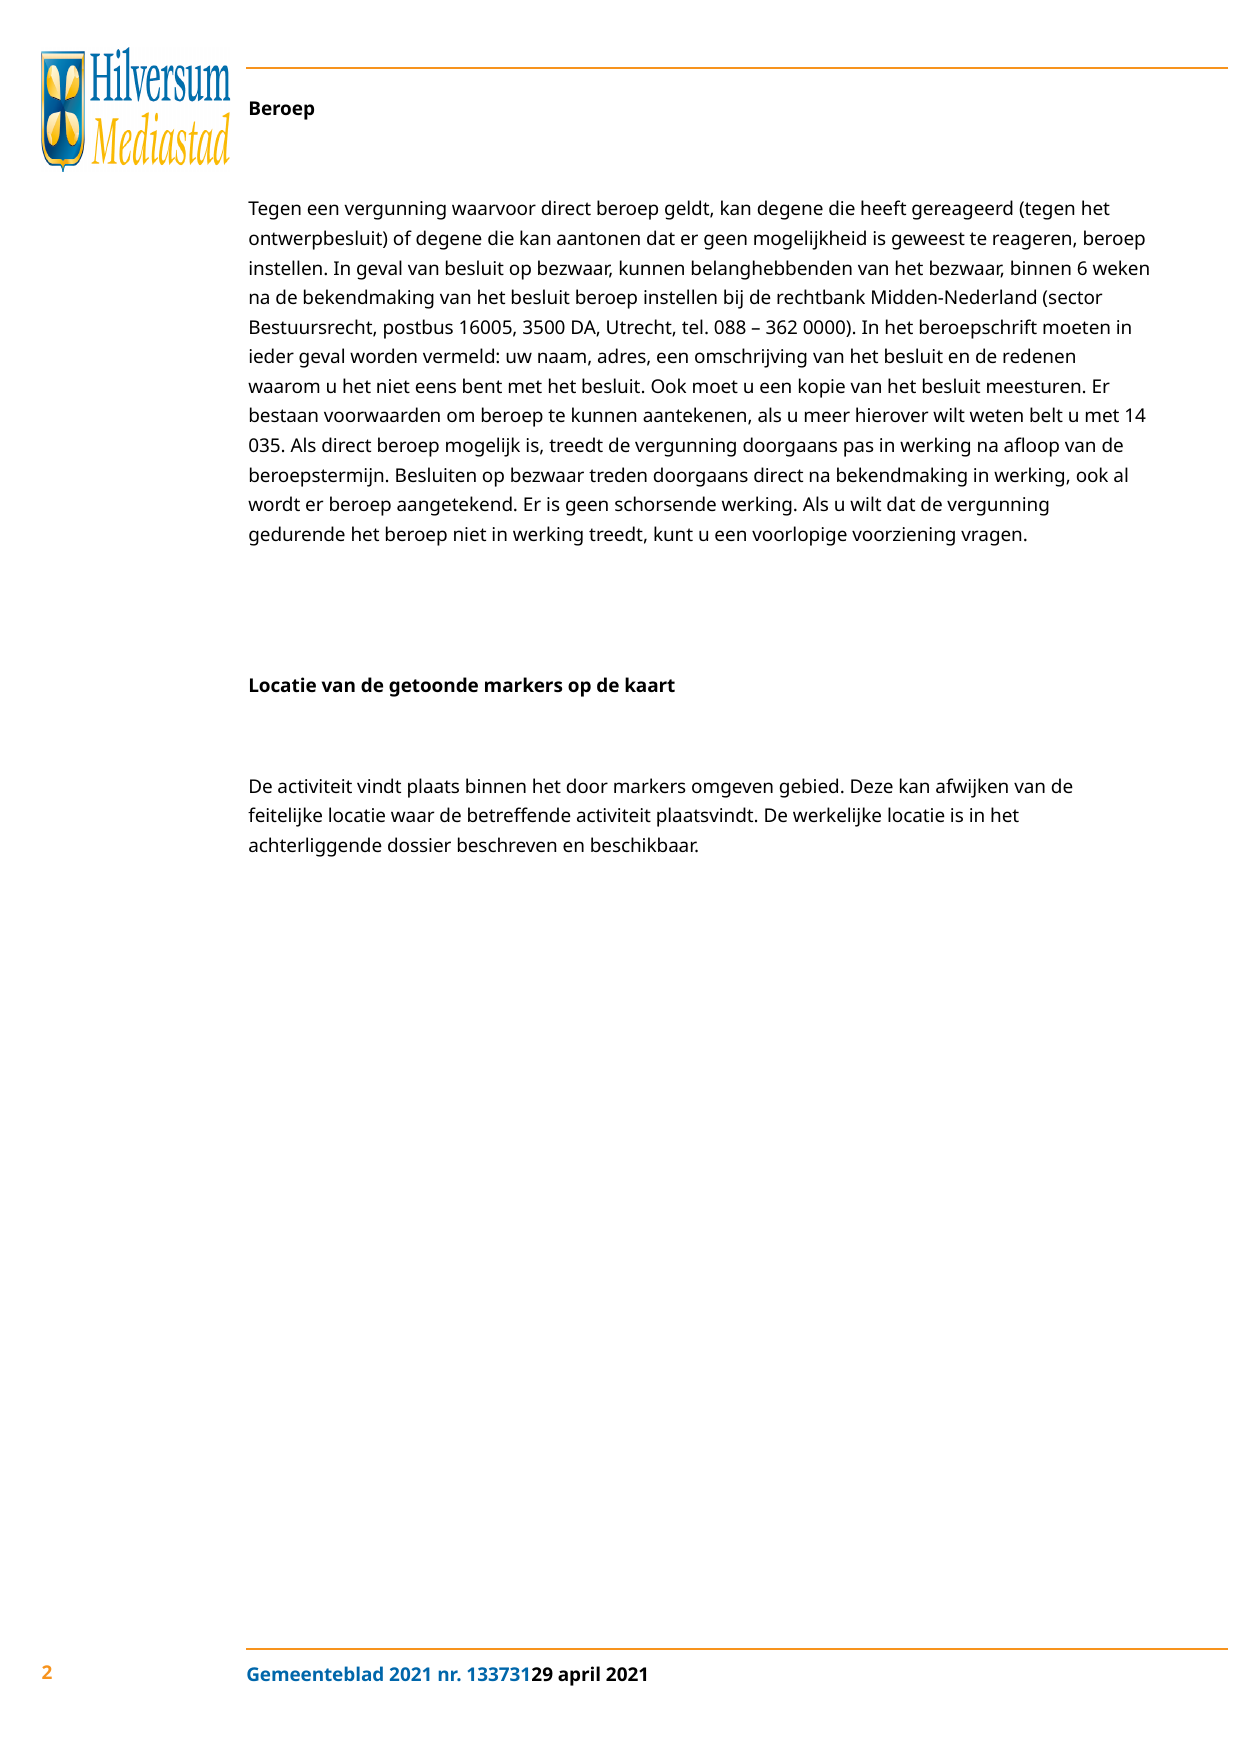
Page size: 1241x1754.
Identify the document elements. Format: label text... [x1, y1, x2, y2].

picture [41, 47, 231, 172]
text Beroep [248, 95, 1152, 121]
text De activiteit vindt plaats binnen het door markers omgeven gebied. Deze kan afwijken van de feitelijke locatie waar de betreffende activiteit plaatsvindt. De werkelijke locatie is in het achterliggende dossier beschreven en beschikbaar. [248, 773, 1152, 858]
text Locatie van de getoonde markers op de kaart [248, 672, 1152, 698]
text Tegen een vergunning waarvoor direct beroep geldt, kan degene die heeft gereageerd (tegen het ontwerpbesluit) of degene die kan aantonen dat er geen mogelijkheid is geweest te reageren, beroep instellen. In geval van besluit op bezwaar, kunnen belanghebbenden van het bezwaar, binnen 6 weken na de bekendmaking van het besluit beroep instellen bij de rechtbank Midden-Nederland (sector Bestuursrecht, postbus 16005, 3500 DA, Utrecht, tel. 088 – 362 0000). In het beroepschrift moeten in ieder geval worden vermeld: uw naam, adres, een omschrijving van het besluit en de redenen waarom u het niet eens bent met het besluit. Ook moet u een kopie van het besluit meesturen. Er bestaan voorwaarden om beroep te kunnen aantekenen, als u meer hierover wilt weten belt u met 14 035. Als direct beroep mogelijk is, treedt de vergunning doorgaans pas in werking na afloop van de beroepstermijn. Besluiten op bezwaar treden doorgaans direct na bekendmaking in werking, ook al wordt er beroep aangetekend. Er is geen schorsende werking. Als u wilt dat de vergunning gedurende het beroep niet in werking treedt, kunt u een voorlopige voorziening vragen. [248, 196, 1152, 547]
